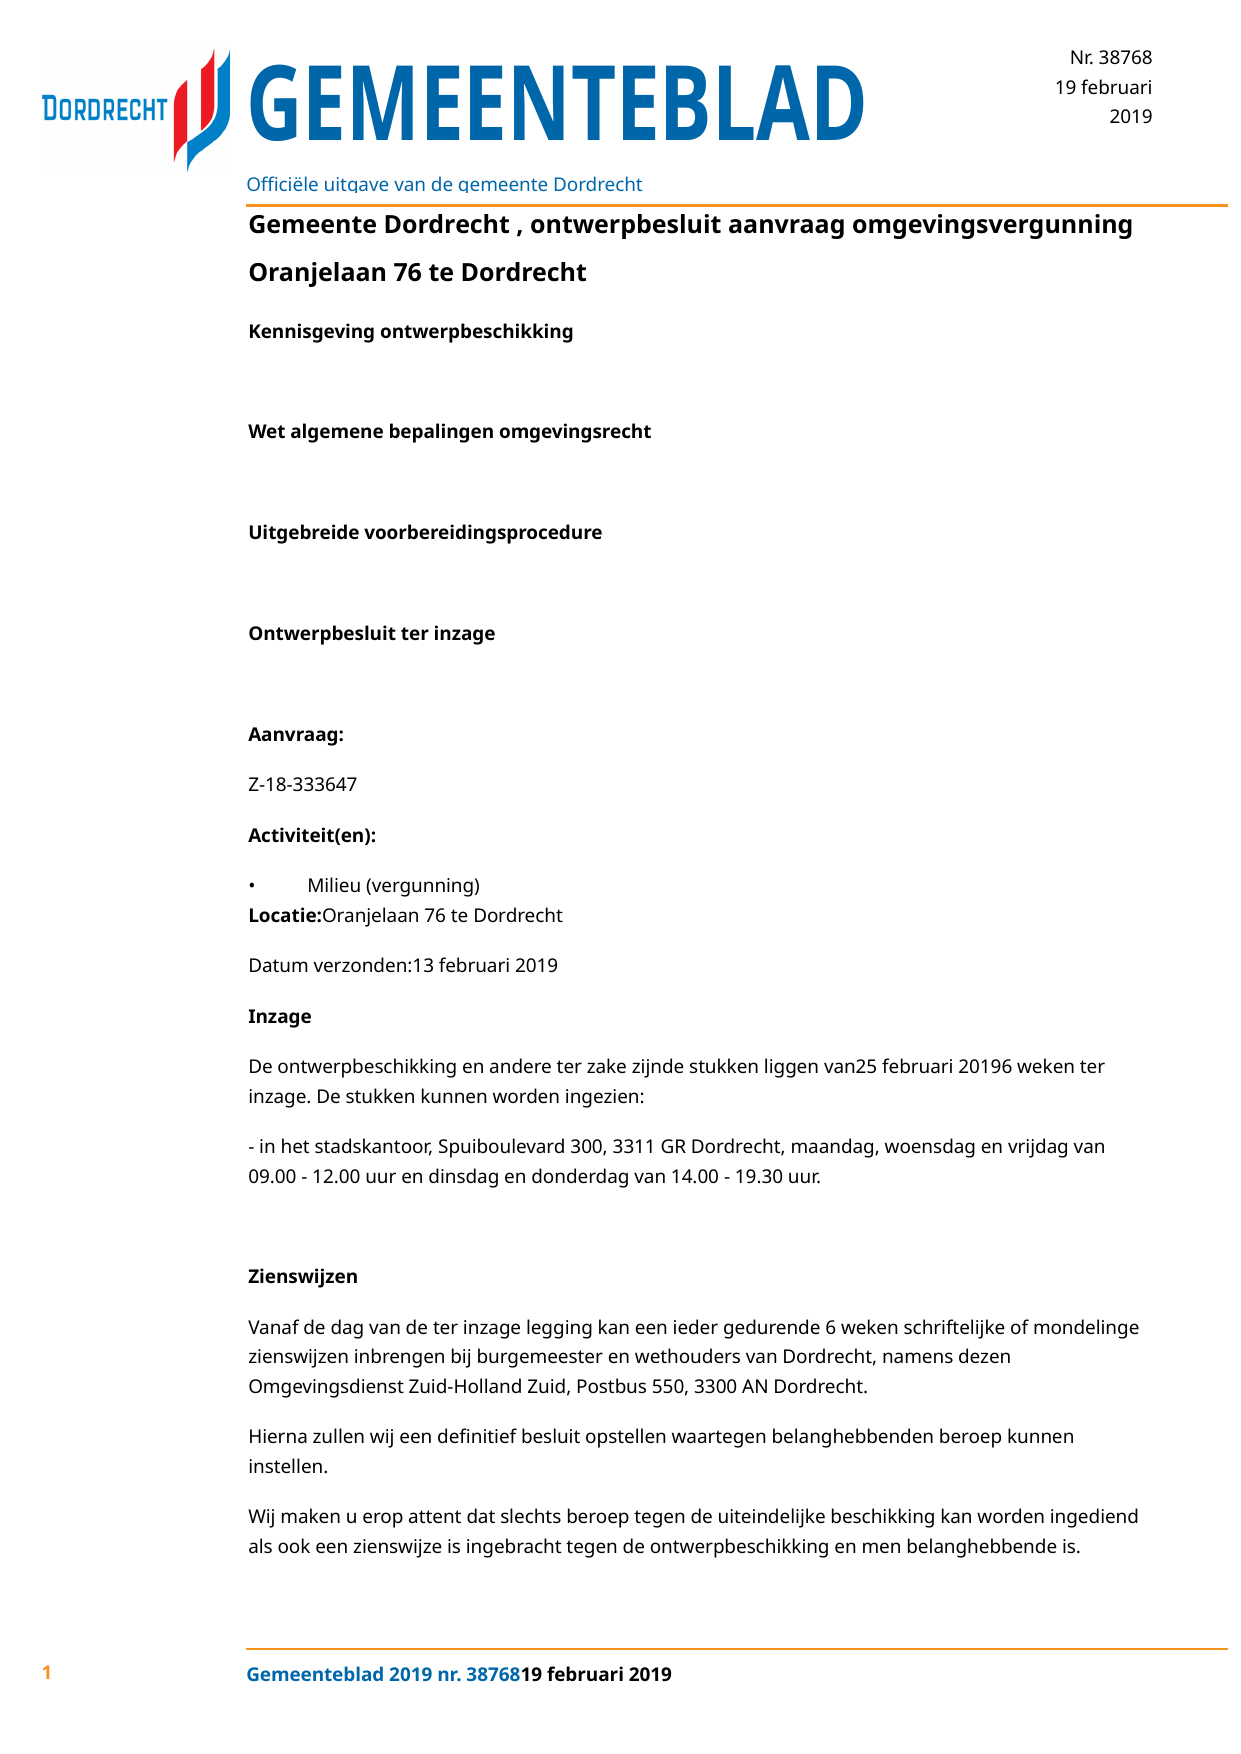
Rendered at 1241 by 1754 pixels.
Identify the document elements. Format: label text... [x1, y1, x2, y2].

text Zienswijzen [248, 1264, 1152, 1289]
text Wij maken u erop attent dat slechts beroep tegen de uiteindelijke beschikking kan worden ingediend als ook een zienswijze is ingebracht tegen de ontwerpbeschikking en men belanghebbende is. [248, 1504, 1152, 1559]
text - in het stadskantoor, Spuiboulevard 300, 3311 GR Dordrecht, maandag, woensdag en vrijdag van 09.00 - 12.00 uur en dinsdag en donderdag van 14.00 - 19.30 uur. [248, 1133, 1152, 1189]
text Inzage [248, 1003, 1152, 1029]
text Vanaf de dag van de ter inzage legging kan een ieder gedurende 6 weken schriftelijke of mondelinge zienswijzen inbrengen bij burgemeester en wethouders van Dordrecht, namens dezen Omgevingsdienst Zuid-Holland Zuid, Postbus 550, 3300 AN Dordrecht. [248, 1314, 1152, 1399]
text Wet algemene bepalingen omgevingsrecht [248, 419, 1152, 444]
text Locatie:Oranjelaan 76 te Dordrecht [248, 902, 1152, 928]
text De ontwerpbeschikking en andere ter zake zijnde stukken liggen van25 februari 20196 weken ter inzage. De stukken kunnen worden ingezien: [248, 1053, 1152, 1109]
text Activiteit(en): [248, 822, 1152, 848]
text Z-18-333647 [248, 772, 1152, 797]
text Uitgebreide voorbereidingsprocedure [248, 519, 1152, 545]
text Hierna zullen wij een definitief besluit opstellen waartegen belanghebbenden beroep kunnen instellen. [248, 1424, 1152, 1479]
picture [41, 47, 231, 172]
list Milieu (vergunning) [248, 872, 1152, 898]
text Aanvraag: [248, 721, 1152, 747]
text Ontwerpbesluit ter inzage [248, 620, 1152, 646]
text Kennisgeving ontwerpbeschikking [248, 318, 1152, 344]
text Datum verzonden:13 februari 2019 [248, 952, 1152, 978]
text Gemeente Dordrecht , ontwerpbesluit aanvraag omgevingsvergunning Oranjelaan 76 te Dordrecht [248, 207, 1152, 288]
